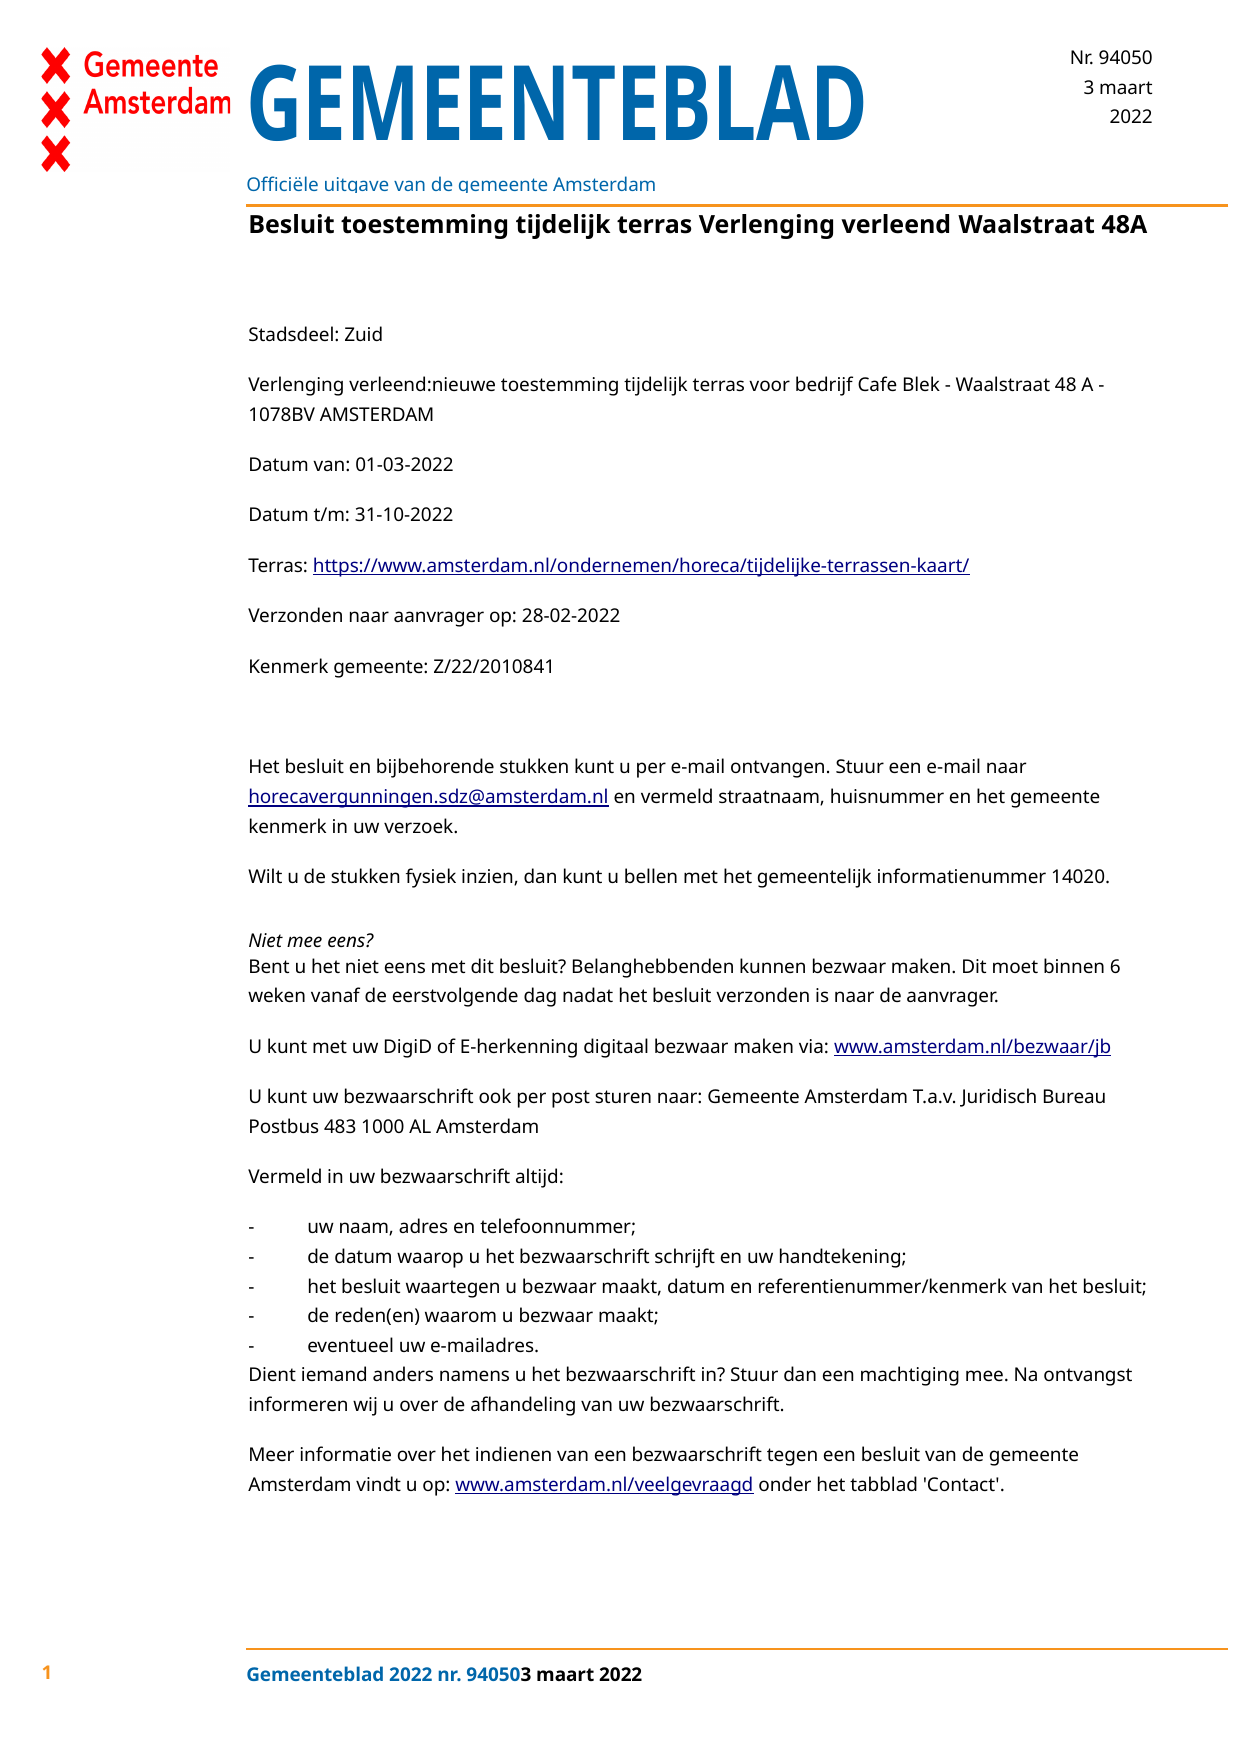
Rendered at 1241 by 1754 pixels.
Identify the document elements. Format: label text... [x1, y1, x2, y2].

text Datum t/m: 31-10-2022 [248, 502, 1152, 527]
text U kunt uw bezwaarschrift ook per post sturen naar: Gemeente Amsterdam T.a.v. Juridisch Bureau Postbus 483 1000 AL Amsterdam [248, 1083, 1152, 1139]
text Bent u het niet eens met dit besluit? Belanghebbenden kunnen bezwaar maken. Dit moet binnen 6 weken vanaf de eerstvolgende dag nadat het besluit verzonden is naar de aanvrager. [248, 953, 1152, 1008]
text Meer informatie over het indienen van een bezwaarschrift tegen een besluit van de gemeente Amsterdam vindt u op: www.amsterdam.nl/veelgevraagd onder het tabblad 'Contact'. [248, 1442, 1152, 1497]
text Besluit toestemming tijdelijk terras Verlenging verleend Waalstraat 48A [248, 207, 1152, 241]
text Stadsdeel: Zuid [248, 321, 1152, 346]
text Dient iemand anders namens u het bezwaarschrift in? Stuur dan een machtiging mee. Na ontvangst informeren wij u over de afhandeling van uw bezwaarschrift. [248, 1362, 1152, 1417]
list de datum waarop u het bezwaarschrift schrijft en uw handtekening; [248, 1243, 1152, 1269]
text Niet mee eens? [248, 927, 1152, 953]
list eventueel uw e-mailadres. [248, 1332, 1152, 1358]
text Verlenging verleend:nieuwe toestemming tijdelijk terras voor bedrijf Cafe Blek - Waalstraat 48 A - 1078BV AMSTERDAM [248, 371, 1152, 426]
list de reden(en) waarom u bezwaar maakt; [248, 1302, 1152, 1328]
picture [41, 47, 231, 172]
list uw naam, adres en telefoonnummer; [248, 1214, 1152, 1239]
text Terras: https://www.amsterdam.nl/ondernemen/horeca/tijdelijke-terrassen-kaart/ [248, 552, 1152, 578]
text Vermeld in uw bezwaarschrift altijd: [248, 1163, 1152, 1189]
text U kunt met uw DigiD of E-herkenning digitaal bezwaar maken via: www.amsterdam.nl/bezwaar/jb [248, 1033, 1152, 1059]
text Datum van: 01-03-2022 [248, 451, 1152, 477]
list het besluit waartegen u bezwaar maakt, datum en referentienummer/kenmerk van het besluit; [248, 1273, 1152, 1299]
text Kenmerk gemeente: Z/22/2010841 [248, 653, 1152, 678]
text Wilt u de stukken fysiek inzien, dan kunt u bellen met het gemeentelijk informatienummer 14020. [248, 863, 1152, 889]
text Verzonden naar aanvrager op: 28-02-2022 [248, 602, 1152, 628]
text Het besluit en bijbehorende stukken kunt u per e-mail ontvangen. Stuur een e-mail naar horecavergunningen.sdz@amsterdam.nl en vermeld straatnaam, huisnummer en het gemeente kenmerk in uw verzoek. [248, 754, 1152, 838]
